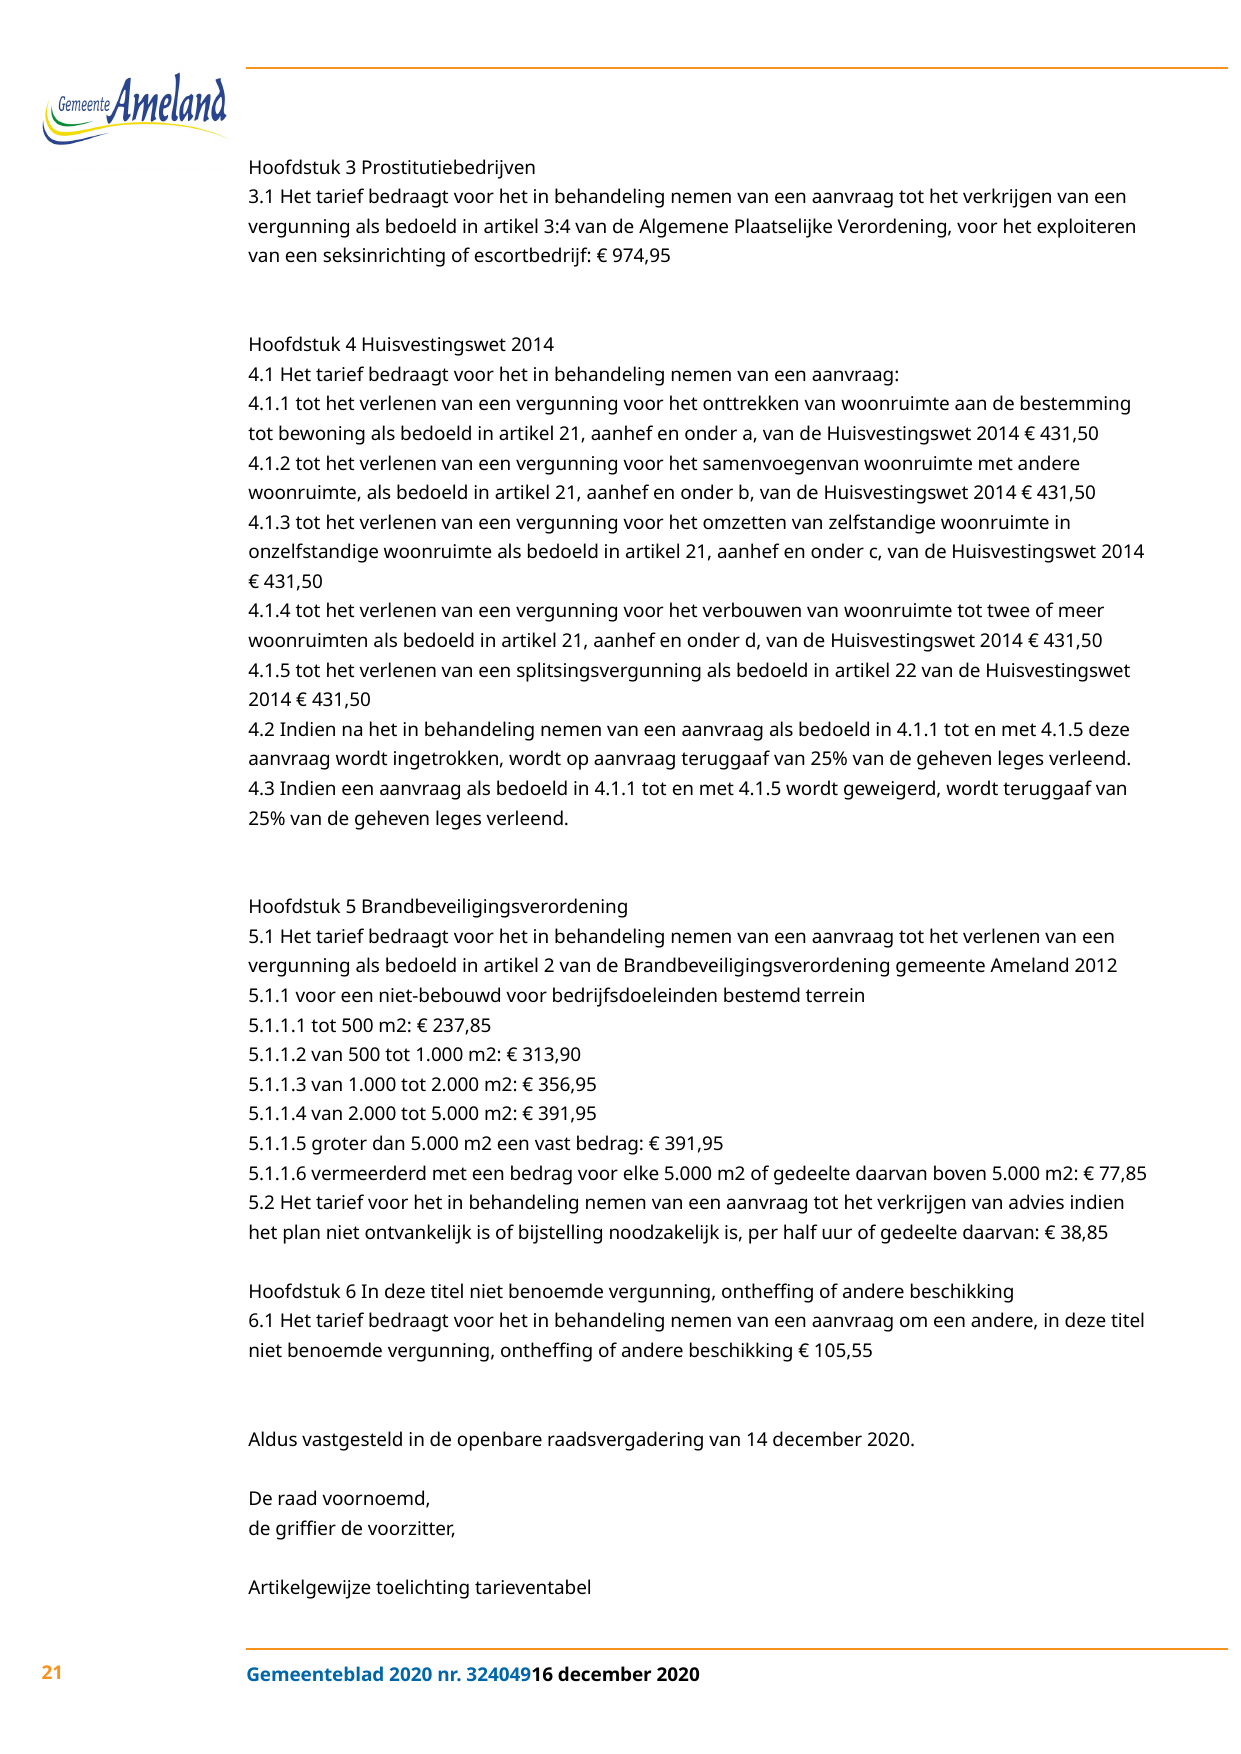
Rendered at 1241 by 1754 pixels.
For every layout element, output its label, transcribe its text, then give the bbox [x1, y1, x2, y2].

text 4.2 Indien na het in behandeling nemen van een aanvraag als bedoeld in 4.1.1 tot en met 4.1.5 deze aanvraag wordt ingetrokken, wordt op aanvraag teruggaaf van 25% van de geheven leges verleend. [248, 716, 1152, 771]
text Hoofdstuk 4 Huisvestingswet 2014 [248, 331, 1152, 357]
text 4.1 Het tarief bedraagt voor het in behandeling nemen van een aanvraag: [248, 361, 1152, 387]
text 4.1.4 tot het verlenen van een vergunning voor het verbouwen van woonruimte tot twee of meer woonruimten als bedoeld in artikel 21, aanhef en onder d, van de Huisvestingswet 2014 € 431,50 [248, 598, 1152, 653]
text de griffier de voorzitter, [248, 1515, 1152, 1541]
text 4.3 Indien een aanvraag als bedoeld in 4.1.1 tot en met 4.1.5 wordt geweigerd, wordt teruggaaf van 25% van de geheven leges verleend. [248, 775, 1152, 831]
text 5.1.1.5 groter dan 5.000 m2 een vast bedrag: € 391,95 [248, 1130, 1152, 1156]
text Hoofdstuk 5 Brandbeveiligingsverordening [248, 893, 1152, 919]
text 5.1.1.3 van 1.000 tot 2.000 m2: € 356,95 [248, 1071, 1152, 1097]
text 4.1.3 tot het verlenen van een vergunning voor het omzetten van zelfstandige woonruimte in onzelfstandige woonruimte als bedoeld in artikel 21, aanhef en onder c, van de Huisvestingswet 2014 € 431,50 [248, 509, 1152, 594]
text 5.1.1.6 vermeerderd met een bedrag voor elke 5.000 m2 of gedeelte daarvan boven 5.000 m2: € 77,85 [248, 1160, 1152, 1186]
text Artikelgewijze toelichting tarieventabel [248, 1574, 1152, 1600]
text Hoofdstuk 6 In deze titel niet benoemde vergunning, ontheffing of andere beschikking [248, 1278, 1152, 1304]
text 5.2 Het tarief voor het in behandeling nemen van een aanvraag tot het verkrijgen van advies indien het plan niet ontvankelijk is of bijstelling noodzakelijk is, per half uur of gedeelte daarvan: € 38,85 [248, 1189, 1152, 1245]
text 3.1 Het tarief bedraagt voor het in behandeling nemen van een aanvraag tot het verkrijgen van een vergunning als bedoeld in artikel 3:4 van de Algemene Plaatselijke Verordening, voor het exploiteren van een seksinrichting of escortbedrijf: € 974,95 [248, 183, 1152, 268]
text 4.1.5 tot het verlenen van een splitsingsvergunning als bedoeld in artikel 22 van de Huisvestingswet 2014 € 431,50 [248, 657, 1152, 712]
text 5.1.1.2 van 500 tot 1.000 m2: € 313,90 [248, 1041, 1152, 1067]
text 6.1 Het tarief bedraagt voor het in behandeling nemen van een aanvraag om een andere, in deze titel niet benoemde vergunning, ontheffing of andere beschikking € 105,55 [248, 1308, 1152, 1363]
picture [41, 47, 231, 172]
text Hoofdstuk 3 Prostitutiebedrijven [248, 154, 1152, 180]
text De raad voornoemd, [248, 1485, 1152, 1511]
text 4.1.1 tot het verlenen van een vergunning voor het onttrekken van woonruimte aan de bestemming tot bewoning als bedoeld in artikel 21, aanhef en onder a, van de Huisvestingswet 2014 € 431,50 [248, 391, 1152, 446]
text 5.1.1 voor een niet-bebouwd voor bedrijfsdoeleinden bestemd terrein [248, 982, 1152, 1008]
text Aldus vastgesteld in de openbare raadsvergadering van 14 december 2020. [248, 1426, 1152, 1452]
text 4.1.2 tot het verlenen van een vergunning voor het samenvoegenvan woonruimte met andere woonruimte, als bedoeld in artikel 21, aanhef en onder b, van de Huisvestingswet 2014 € 431,50 [248, 450, 1152, 505]
text 5.1.1.1 tot 500 m2: € 237,85 [248, 1012, 1152, 1038]
text 5.1 Het tarief bedraagt voor het in behandeling nemen van een aanvraag tot het verlenen van een vergunning als bedoeld in artikel 2 van de Brandbeveiligingsverordening gemeente Ameland 2012 [248, 923, 1152, 978]
text 5.1.1.4 van 2.000 tot 5.000 m2: € 391,95 [248, 1101, 1152, 1126]
